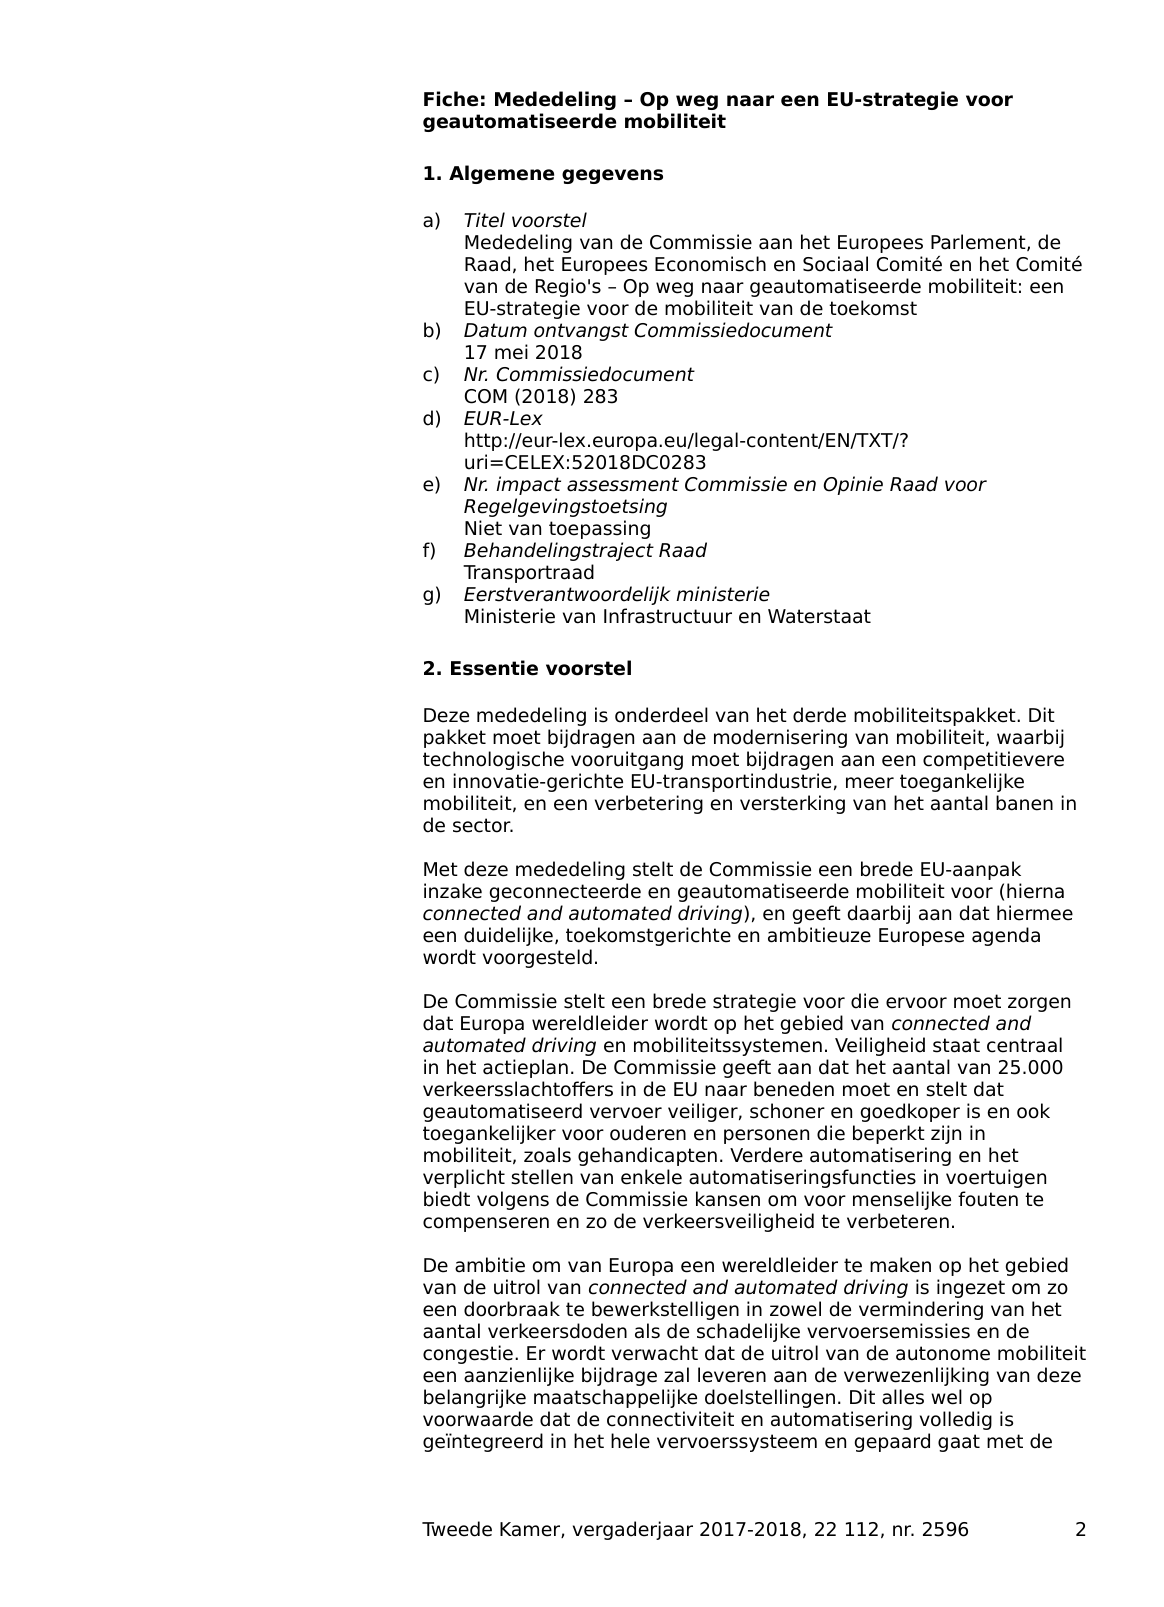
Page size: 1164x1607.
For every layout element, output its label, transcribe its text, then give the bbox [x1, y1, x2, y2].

text Ministerie van Infrastructuur en Waterstaat [464, 606, 1087, 628]
text f) Behandelingstraject Raad [422, 540, 1087, 562]
text Niet van toepassing [464, 518, 1087, 540]
text d) EUR-Lex [422, 408, 1087, 430]
text Met deze mededeling stelt de Commissie een brede EU-aanpak inzake geconnecteerde en geautomatiseerde mobiliteit voor (hierna connected and automated driving), en geeft daarbij aan dat hiermee een duidelijke, toekomstgerichte en ambitieuze Europese agenda wordt voorgesteld. [422, 859, 1087, 968]
text COM (2018) 283 [464, 386, 1087, 408]
text De Commissie stelt een brede strategie voor die ervoor moet zorgen dat Europa wereldleider wordt op het gebied van connected and automated driving en mobiliteitssystemen. Veiligheid staat centraal in het actieplan. De Commissie geeft aan dat het aantal van 25.000 verkeersslachtoffers in de EU naar beneden moet en stelt dat geautomatiseerd vervoer veiliger, schoner en goedkoper is en ook toegankelijker voor ouderen en personen die beperkt zijn in mobiliteit, zoals gehandicapten. Verdere automatisering en het verplicht stellen van enkele automatiseringsfuncties in voertuigen biedt volgens de Commissie kansen om voor menselijke fouten te compenseren en zo de verkeersveiligheid te verbeteren. [422, 991, 1087, 1232]
subtitle Fiche: Mededeling – Op weg naar een EU-strategie voor geautomatiseerde mobiliteit [422, 89, 1087, 133]
text Transportraad [464, 562, 1087, 584]
subtitle 1. Algemene gegevens [422, 163, 1087, 185]
text e) Nr. impact assessment Commissie en Opinie Raad voor Regelgevingstoetsing [422, 474, 1087, 518]
text b) Datum ontvangst Commissiedocument [422, 320, 1087, 342]
text De ambitie om van Europa een wereldleider te maken op het gebied van de uitrol van connected and automated driving is ingezet om zo een doorbraak te bewerkstelligen in zowel de vermindering van het aantal verkeersdoden als de schadelijke vervoersemissies en de congestie. Er wordt verwacht dat de uitrol van de autonome mobiliteit een aanzienlijke bijdrage zal leveren aan de verwezenlijking van deze belangrijke maatschappelijke doelstellingen. Dit alles wel op voorwaarde dat de connectiviteit en automatisering volledig is geïntegreerd in het hele vervoerssysteem en gepaard gaat met de [422, 1255, 1087, 1452]
text Mededeling van de Commissie aan het Europees Parlement, de Raad, het Europees Economisch en Sociaal Comité en het Comité van de Regio's – Op weg naar geautomatiseerde mobiliteit: een EU-strategie voor de mobiliteit van de toekomst [464, 232, 1087, 320]
text a) Titel voorstel [422, 210, 1087, 232]
text 17 mei 2018 [464, 342, 1087, 364]
text g) Eerstverantwoordelijk ministerie [422, 584, 1087, 606]
subtitle 2. Essentie voorstel [422, 658, 1087, 679]
text Deze mededeling is onderdeel van het derde mobiliteitspakket. Dit pakket moet bijdragen aan de modernisering van mobiliteit, waarbij technologische vooruitgang moet bijdragen aan een competitievere en innovatie-gerichte EU-transportindustrie, meer toegankelijke mobiliteit, en een verbetering en versterking van het aantal banen in de sector. [422, 704, 1087, 836]
text http://eur-lex.europa.eu/legal-content/EN/TXT/?uri=CELEX:52018DC0283 [464, 430, 1087, 474]
text c) Nr. Commissiedocument [422, 364, 1087, 386]
